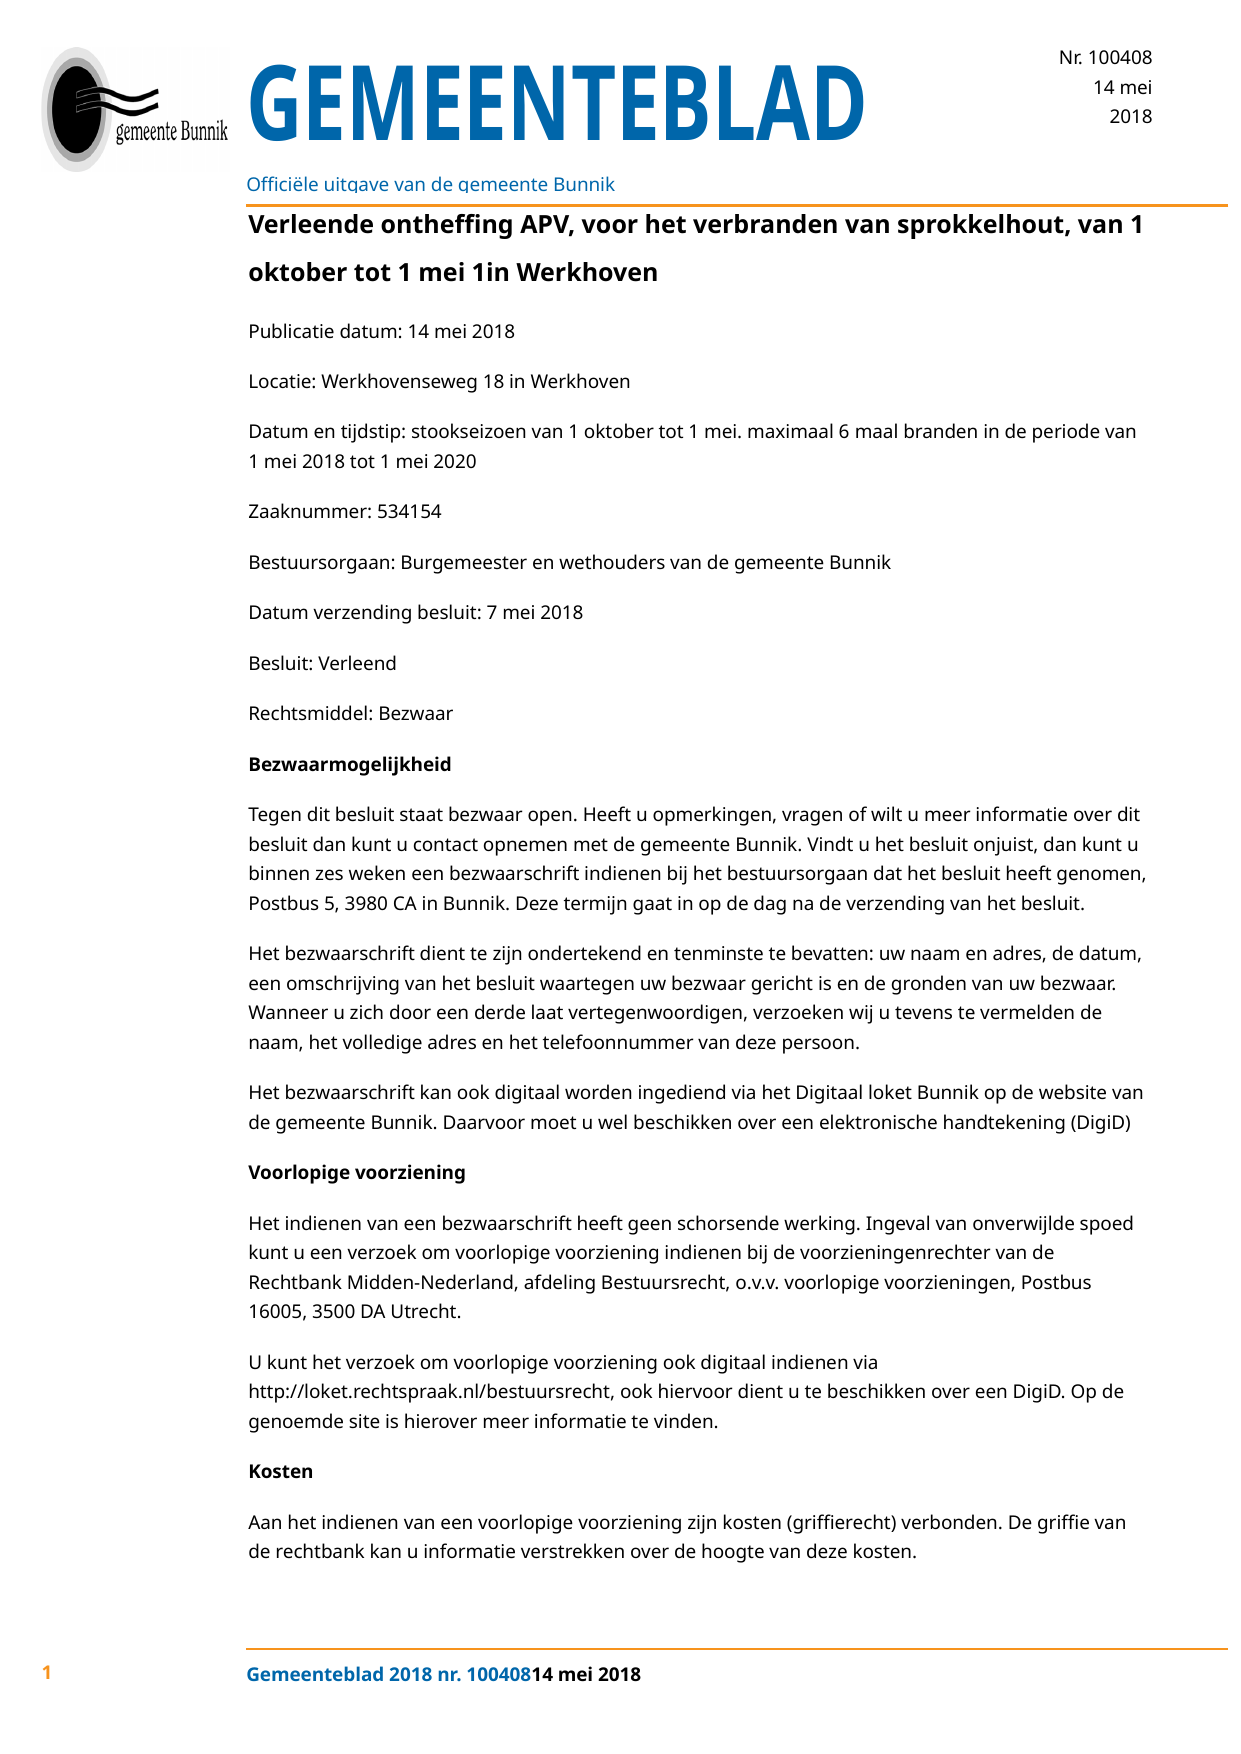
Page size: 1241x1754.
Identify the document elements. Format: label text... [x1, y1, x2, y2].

text Rechtsmiddel: Bezwaar [248, 700, 1152, 726]
text Aan het indienen van een voorlopige voorziening zijn kosten (griffierecht) verbonden. De griffie van de rechtbank kan u informatie verstrekken over de hoogte van deze kosten. [248, 1509, 1152, 1564]
text U kunt het verzoek om voorlopige voorziening ook digitaal indienen via http://loket.rechtspraak.nl/bestuursrecht, ook hiervoor dient u te beschikken over een DigiD. Op de genoemde site is hierover meer informatie te vinden. [248, 1349, 1152, 1434]
text Datum en tijdstip: stookseizoen van 1 oktober tot 1 mei. maximaal 6 maal branden in de periode van 1 mei 2018 tot 1 mei 2020 [248, 419, 1152, 474]
text Het indienen van een bezwaarschrift heeft geen schorsende werking. Ingeval van onverwijlde spoed kunt u een verzoek om voorlopige voorziening indienen bij de voorzieningenrechter van de Rechtbank Midden-Nederland, afdeling Bestuursrecht, o.v.v. voorlopige voorzieningen, Postbus 16005, 3500 DA Utrecht. [248, 1210, 1152, 1324]
text Besluit: Verleend [248, 650, 1152, 676]
text Datum verzending besluit: 7 mei 2018 [248, 599, 1152, 625]
text Voorlopige voorziening [248, 1159, 1152, 1185]
text Verleende ontheffing APV, voor het verbranden van sprokkelhout, van 1 oktober tot 1 mei 1in Werkhoven [248, 207, 1152, 288]
text Zaaknummer: 534154 [248, 499, 1152, 524]
text Kosten [248, 1459, 1152, 1484]
text Het bezwaarschrift kan ook digitaal worden ingediend via het Digitaal loket Bunnik op de website van de gemeente Bunnik. Daarvoor moet u wel beschikken over een elektronische handtekening (DigiD) [248, 1079, 1152, 1135]
text Bezwaarmogelijkheid [248, 751, 1152, 777]
text Het bezwaarschrift dient te zijn ondertekend en tenminste te bevatten: uw naam en adres, de datum, een omschrijving van het besluit waartegen uw bezwaar gericht is en de gronden van uw bezwaar. Wanneer u zich door een derde laat vertegenwoordigen, verzoeken wij u tevens te vermelden de naam, het volledige adres en het telefoonnummer van deze persoon. [248, 940, 1152, 1055]
text Publicatie datum: 14 mei 2018 [248, 318, 1152, 344]
text Tegen dit besluit staat bezwaar open. Heeft u opmerkingen, vragen of wilt u meer informatie over dit besluit dan kunt u contact opnemen met de gemeente Bunnik. Vindt u het besluit onjuist, dan kunt u binnen zes weken een bezwaarschrift indienen bij het bestuursorgaan dat het besluit heeft genomen, Postbus 5, 3980 CA in Bunnik. Deze termijn gaat in op de dag na de verzending van het besluit. [248, 801, 1152, 916]
picture [41, 47, 231, 172]
text Bestuursorgaan: Burgemeester en wethouders van de gemeente Bunnik [248, 549, 1152, 575]
text Locatie: Werkhovenseweg 18 in Werkhoven [248, 368, 1152, 394]
